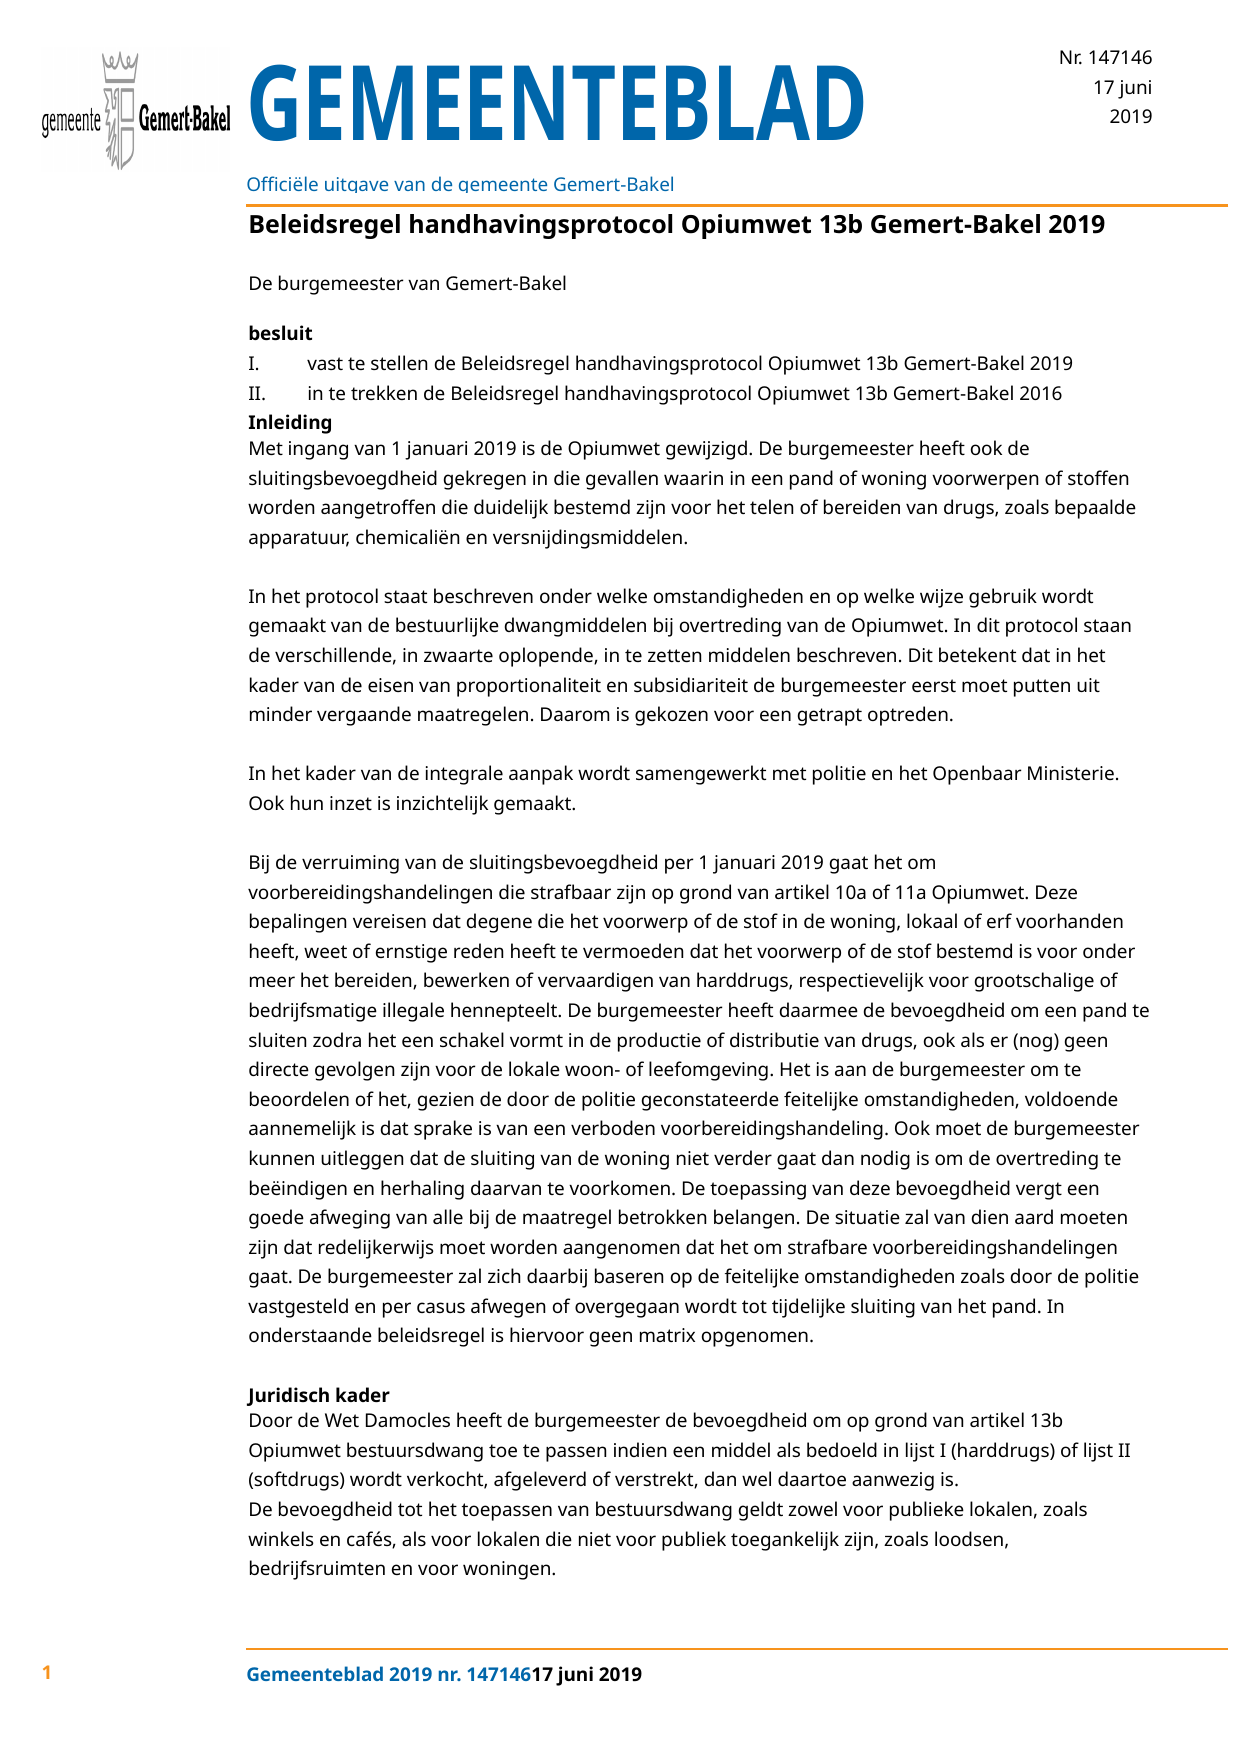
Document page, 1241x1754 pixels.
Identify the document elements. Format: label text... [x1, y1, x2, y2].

text Juridisch kader [248, 1382, 1152, 1407]
text De bevoegdheid tot het toepassen van bestuursdwang geldt zowel voor publieke lokalen, zoals winkels en cafés, als voor lokalen die niet voor publiek toegankelijk zijn, zoals loodsen, bedrijfsruimten en voor woningen. [248, 1496, 1152, 1581]
text besluit [248, 321, 1152, 346]
list vast te stellen de Beleidsregel handhavingsprotocol Opiumwet 13b Gemert-Bakel 2019 [248, 350, 1152, 376]
picture [41, 47, 231, 172]
text Met ingang van 1 januari 2019 is de Opiumwet gewijzigd. De burgemeester heeft ook de sluitingsbevoegdheid gekregen in die gevallen waarin in een pand of woning voorwerpen of stoffen worden aangetroffen die duidelijk bestemd zijn voor het telen of bereiden van drugs, zoals bepaalde apparatuur, chemicaliën en versnijdingsmiddelen. [248, 435, 1152, 549]
text Bij de verruiming van de sluitingsbevoegdheid per 1 januari 2019 gaat het om voorbereidingshandelingen die strafbaar zijn op grond van artikel 10a of 11a Opiumwet. Deze bepalingen vereisen dat degene die het voorwerp of de stof in de woning, lokaal of erf voorhanden heeft, weet of ernstige reden heeft te vermoeden dat het voorwerp of de stof bestemd is voor onder meer het bereiden, bewerken of vervaardigen van harddrugs, respectievelijk voor grootschalige of bedrijfsmatige illegale hennepteelt. De burgemeester heeft daarmee de bevoegdheid om een pand te sluiten zodra het een schakel vormt in de productie of distributie van drugs, ook als er (nog) geen directe gevolgen zijn voor de lokale woon- of leefomgeving. Het is aan de burgemeester om te beoordelen of het, gezien de door de politie geconstateerde feitelijke omstandigheden, voldoende aannemelijk is dat sprake is van een verboden voorbereidingshandeling. Ook moet de burgemeester kunnen uitleggen dat de sluiting van de woning niet verder gaat dan nodig is om de overtreding te beëindigen en herhaling daarvan te voorkomen. De toepassing van deze bevoegdheid vergt een goede afweging van alle bij de maatregel betrokken belangen. De situatie zal van dien aard moeten zijn dat redelijkerwijs moet worden aangenomen dat het om strafbare voorbereidingshandelingen gaat. De burgemeester zal zich daarbij baseren op de feitelijke omstandigheden zoals door de politie vastgesteld en per casus afwegen of overgegaan wordt tot tijdelijke sluiting van het pand. In onderstaande beleidsregel is hiervoor geen matrix opgenomen. [248, 849, 1152, 1348]
text In het kader van de integrale aanpak wordt samengewerkt met politie en het Openbaar Ministerie. Ook hun inzet is inzichtelijk gemaakt. [248, 761, 1152, 816]
text Door de Wet Damocles heeft de burgemeester de bevoegdheid om op grond van artikel 13b Opiumwet bestuursdwang toe te passen indien een middel als bedoeld in lijst I (harddrugs) of lijst II (softdrugs) wordt verkocht, afgeleverd of verstrekt, dan wel daartoe aanwezig is. [248, 1407, 1152, 1492]
text Inleiding [248, 409, 1152, 435]
list in te trekken de Beleidsregel handhavingsprotocol Opiumwet 13b Gemert-Bakel 2016 [248, 380, 1152, 406]
text De burgemeester van Gemert-Bakel [248, 270, 1152, 296]
text Beleidsregel handhavingsprotocol Opiumwet 13b Gemert-Bakel 2019 [248, 207, 1152, 241]
text In het protocol staat beschreven onder welke omstandigheden en op welke wijze gebruik wordt gemaakt van de bestuurlijke dwangmiddelen bij overtreding van de Opiumwet. In dit protocol staan de verschillende, in zwaarte oplopende, in te zetten middelen beschreven. Dit betekent dat in het kader van de eisen van proportionaliteit en subsidiariteit de burgemeester eerst moet putten uit minder vergaande maatregelen. Daarom is gekozen voor een getrapt optreden. [248, 583, 1152, 727]
